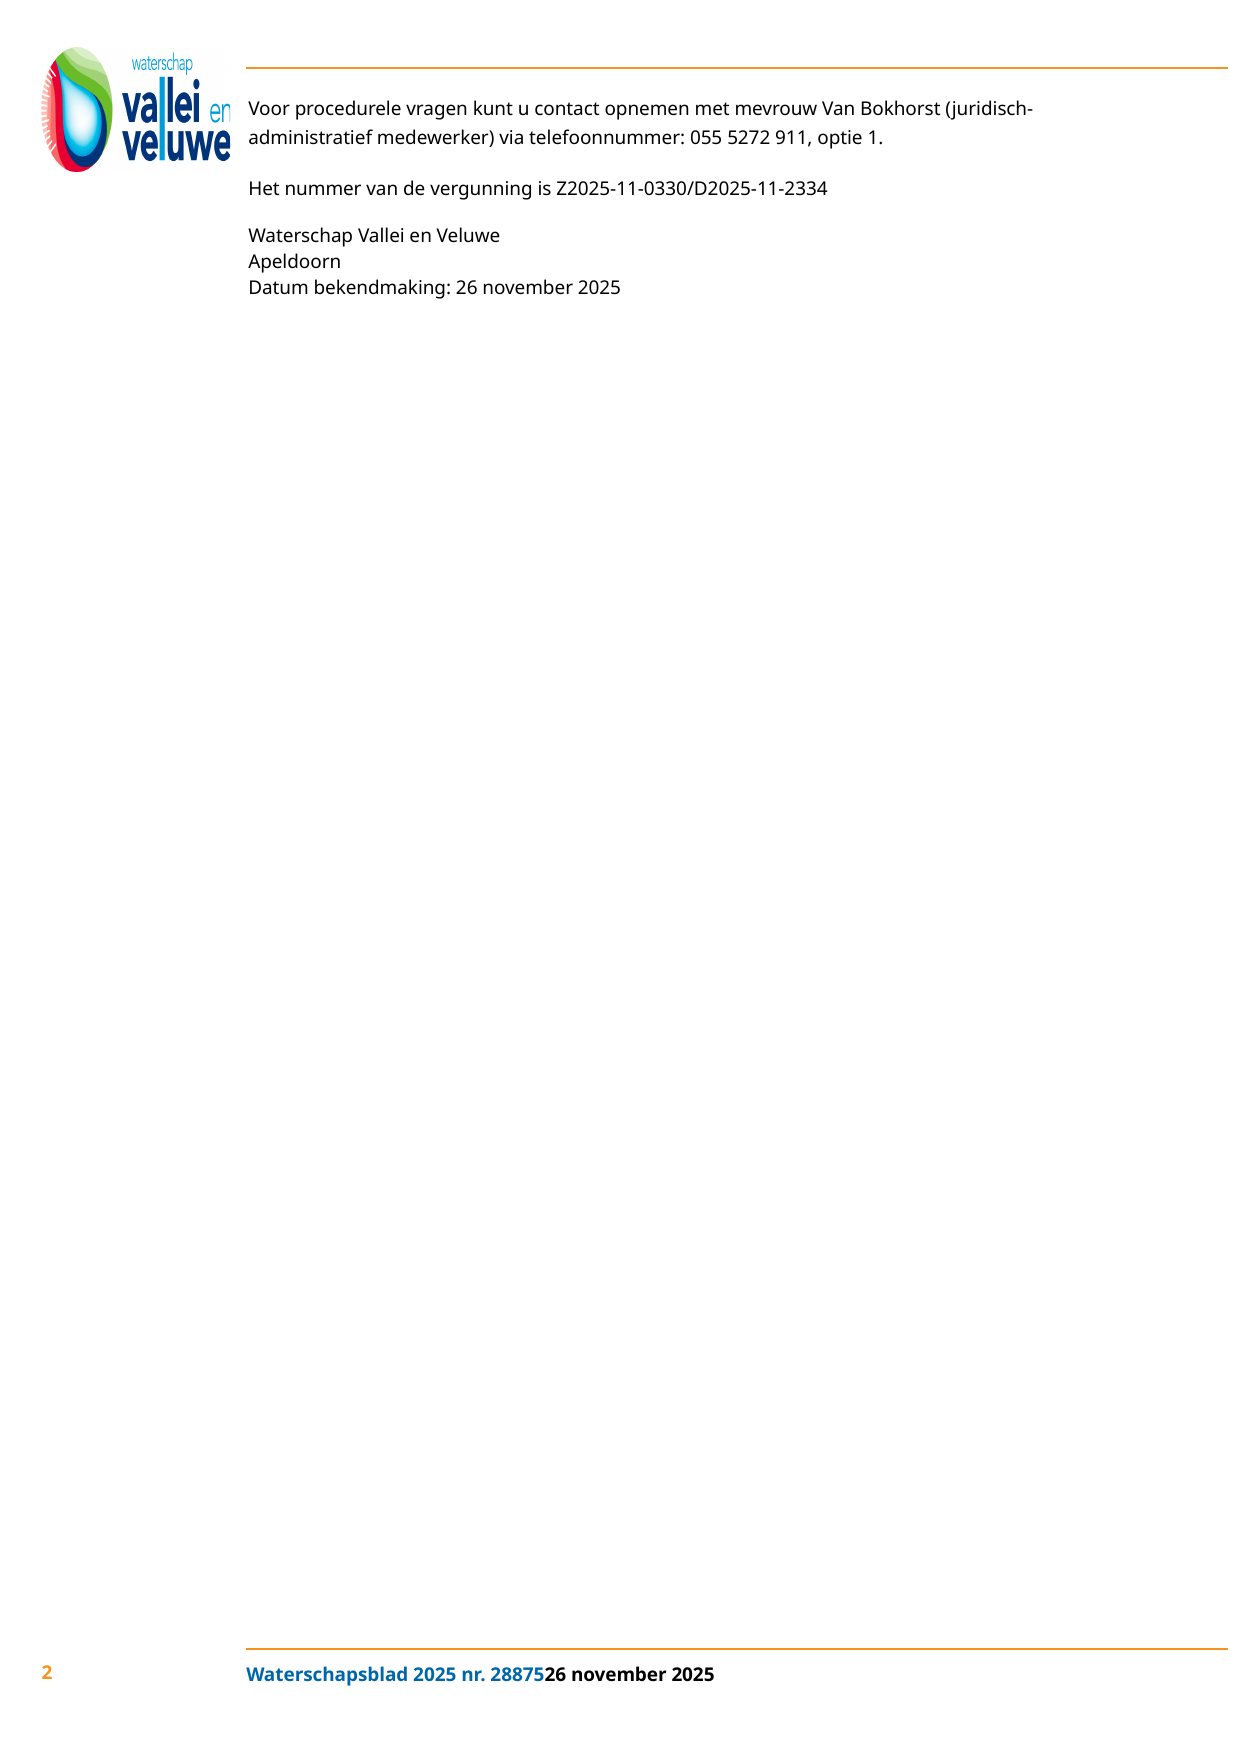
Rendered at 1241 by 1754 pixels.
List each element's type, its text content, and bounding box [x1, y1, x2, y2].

text Het nummer van de vergunning is Z2025-11-0330/D2025-11-2334 [248, 175, 1152, 201]
picture [41, 47, 231, 172]
text Apeldoorn [248, 248, 1152, 274]
text Waterschap Vallei en Veluwe [248, 223, 1152, 248]
text Voor procedurele vragen kunt u contact opnemen met mevrouw Van Bokhorst (juridisch-administratief medewerker) via telefoonnummer: 055 5272 911, optie 1. [248, 95, 1152, 150]
text Datum bekendmaking: 26 november 2025 [248, 274, 1152, 300]
